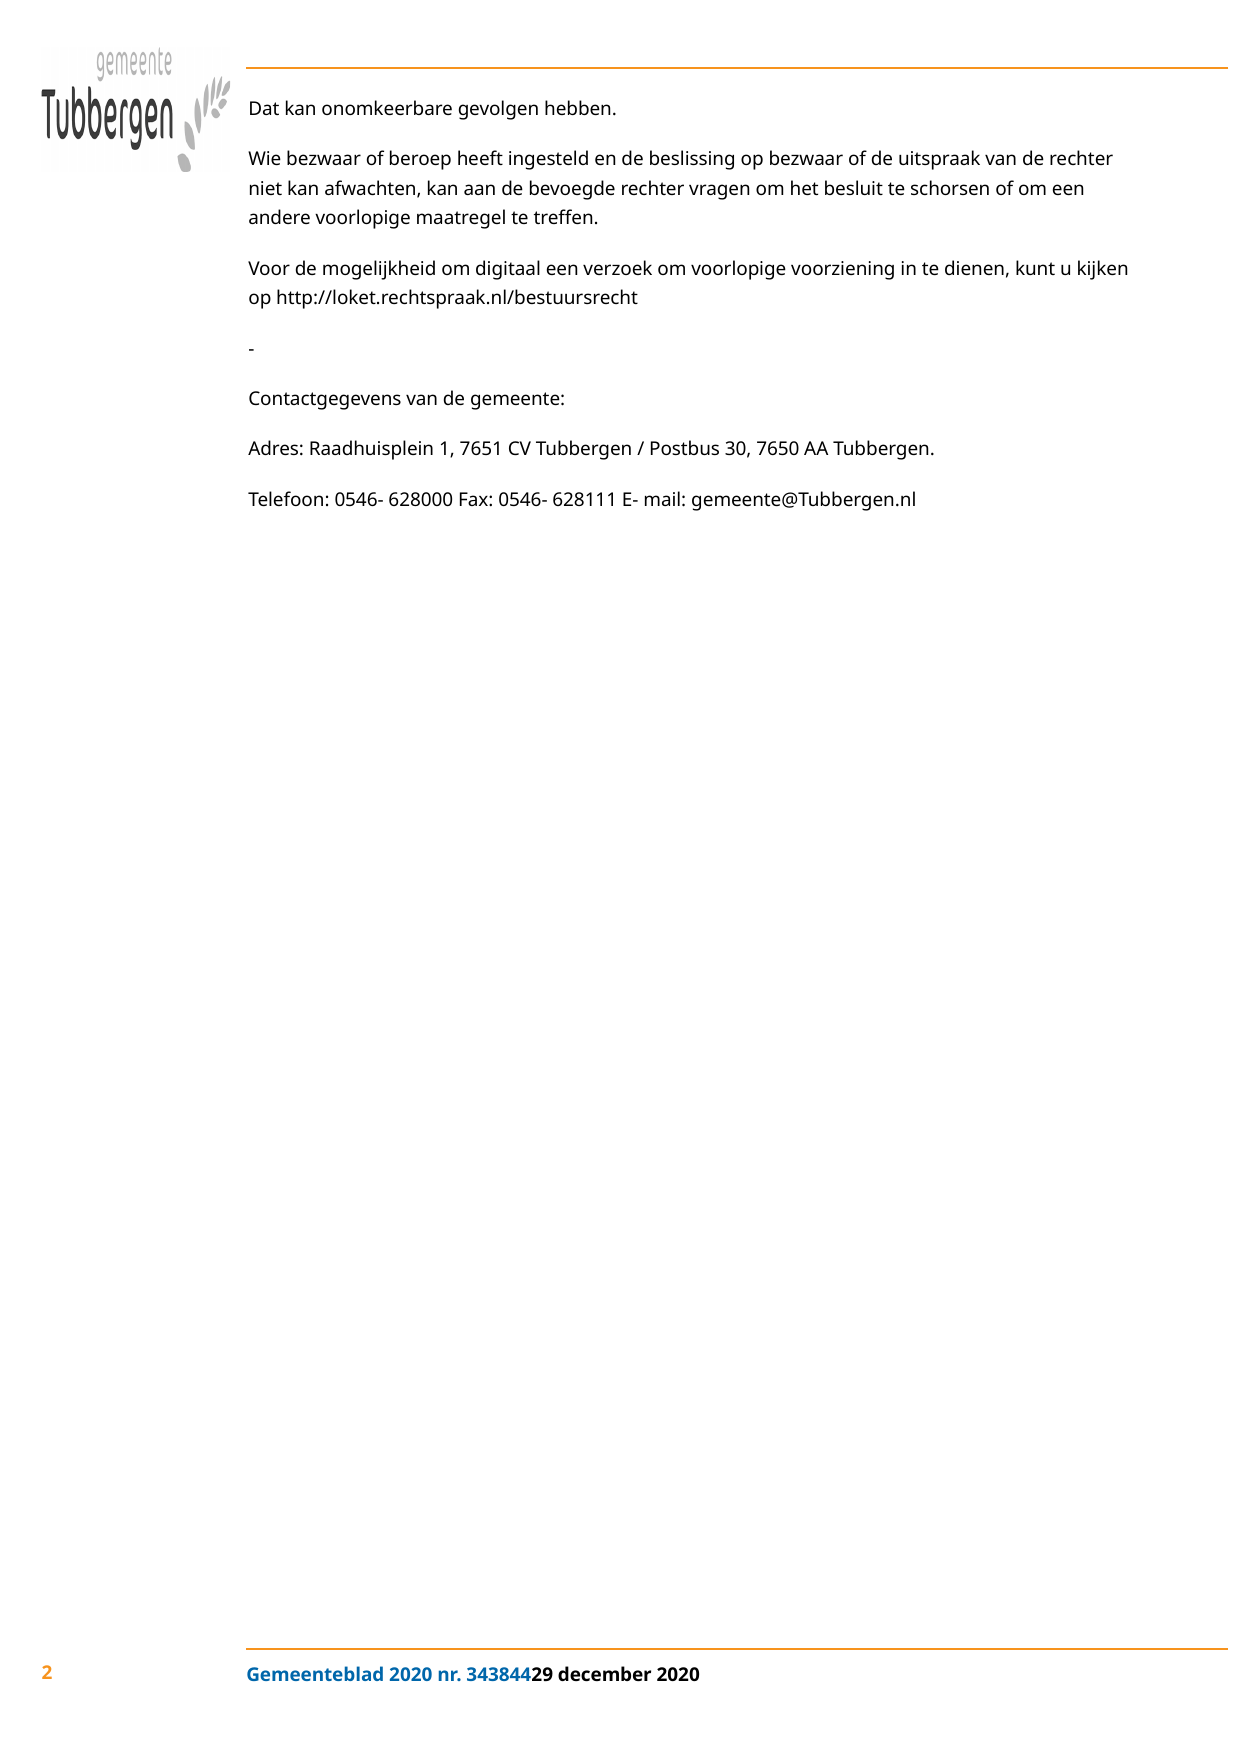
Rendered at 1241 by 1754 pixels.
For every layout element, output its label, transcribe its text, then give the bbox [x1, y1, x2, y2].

text Dat kan onomkeerbare gevolgen hebben. [248, 95, 1152, 121]
text Adres: Raadhuisplein 1, 7651 CV Tubbergen / Postbus 30, 7650 AA Tubbergen. [248, 436, 1152, 461]
text Wie bezwaar of beroep heeft ingesteld en de beslissing op bezwaar of de uitspraak van de rechter niet kan afwachten, kan aan de bevoegde rechter vragen om het besluit te schorsen of om een andere voorlopige maatregel te treffen. [248, 145, 1152, 230]
text Contactgegevens van de gemeente: [248, 385, 1152, 411]
text Voor de mogelijkheid om digitaal een verzoek om voorlopige voorziening in te dienen, kunt u kijken op http://loket.rechtspraak.nl/bestuursrecht [248, 255, 1152, 310]
picture [41, 47, 231, 172]
text Telefoon: 0546- 628000 Fax: 0546- 628111 E- mail: gemeente@Tubbergen.nl [248, 486, 1152, 512]
text - [248, 335, 1152, 361]
